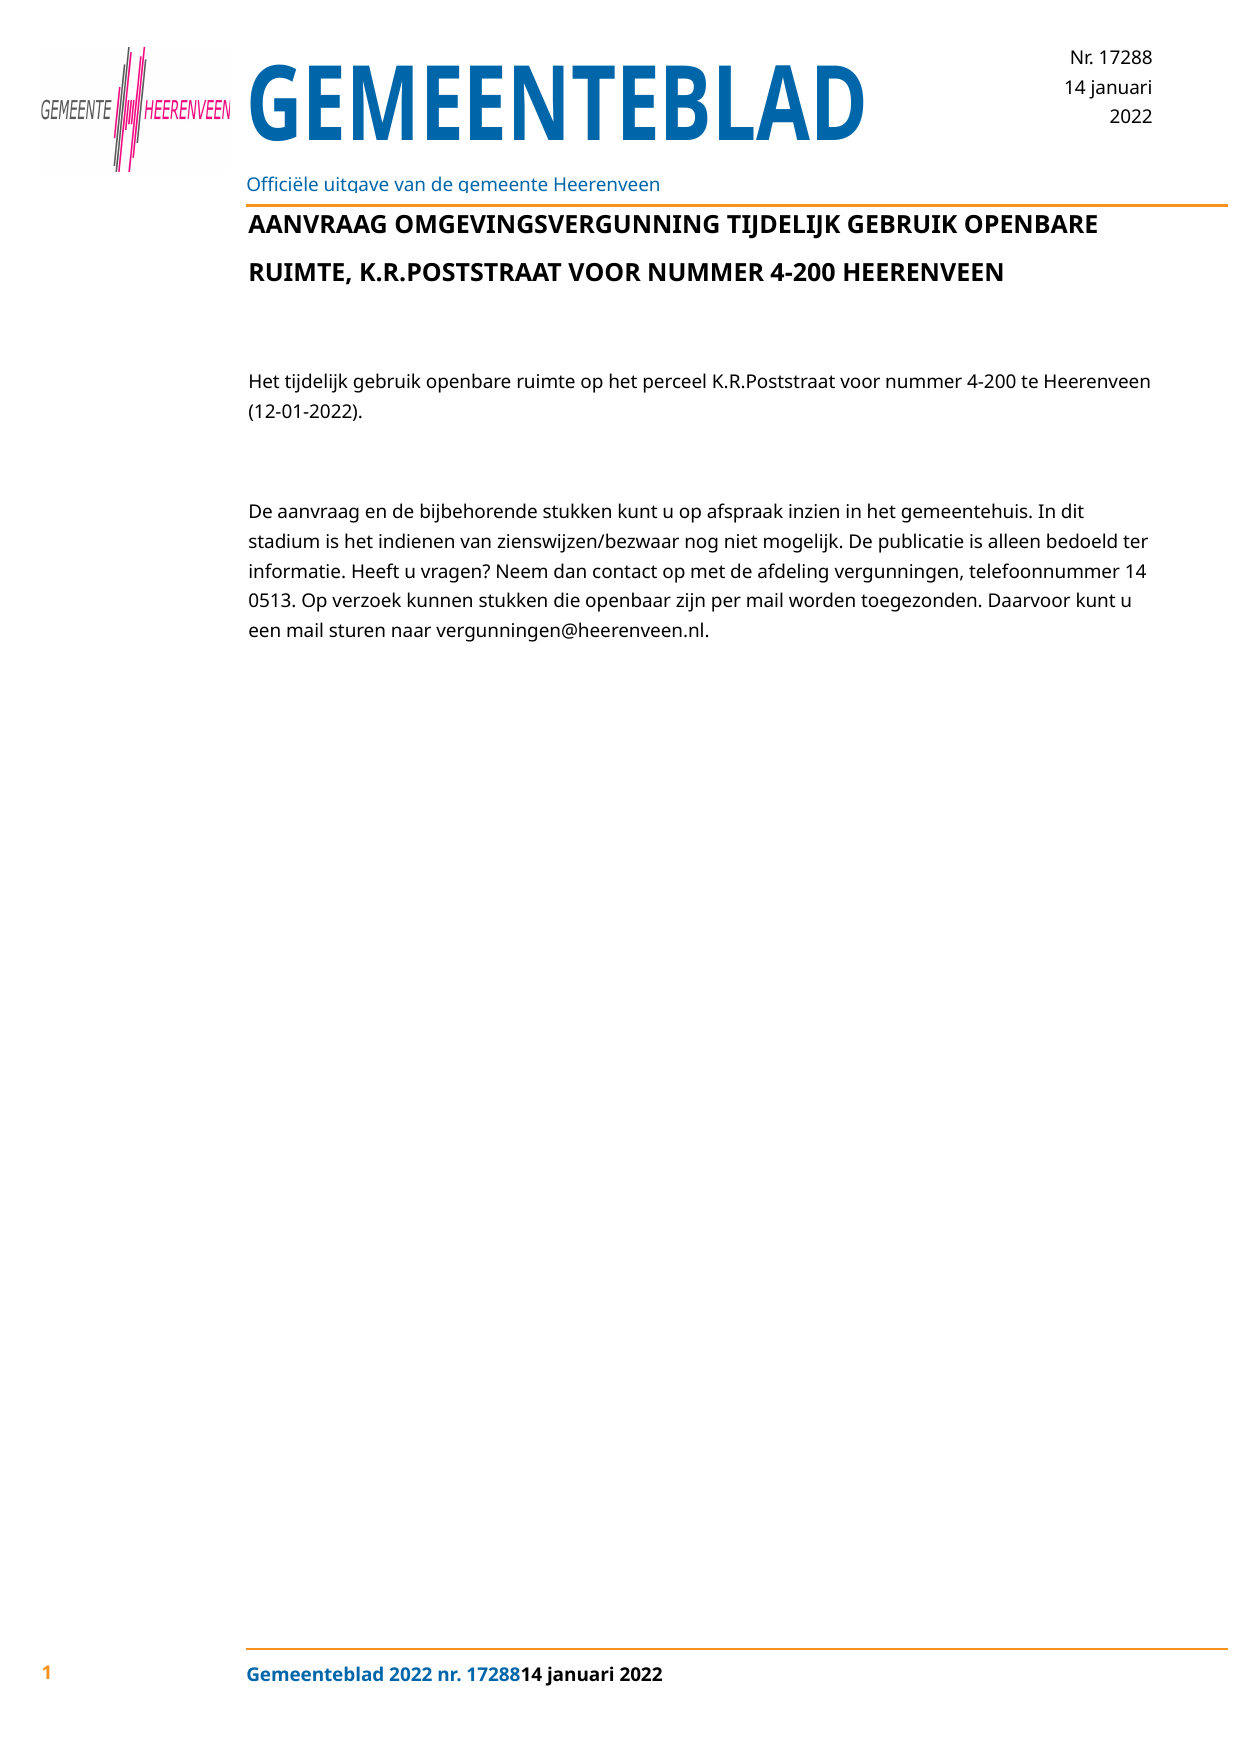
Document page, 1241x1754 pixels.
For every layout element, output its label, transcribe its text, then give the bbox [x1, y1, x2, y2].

text AANVRAAG OMGEVINGSVERGUNNING TIJDELIJK GEBRUIK OPENBARE RUIMTE, K.R.POSTSTRAAT VOOR NUMMER 4-200 HEERENVEEN [248, 207, 1152, 288]
picture [41, 47, 231, 172]
text De aanvraag en de bijbehorende stukken kunt u op afspraak inzien in het gemeentehuis. In dit stadium is het indienen van zienswijzen/bezwaar nog niet mogelijk. De publicatie is alleen bedoeld ter informatie. Heeft u vragen? Neem dan contact op met de afdeling vergunningen, telefoonnummer 14 0513. Op verzoek kunnen stukken die openbaar zijn per mail worden toegezonden. Daarvoor kunt u een mail sturen naar vergunningen@heerenveen.nl. [248, 499, 1152, 643]
text Het tijdelijk gebruik openbare ruimte op het perceel K.R.Poststraat voor nummer 4-200 te Heerenveen (12-01-2022). [248, 368, 1152, 424]
